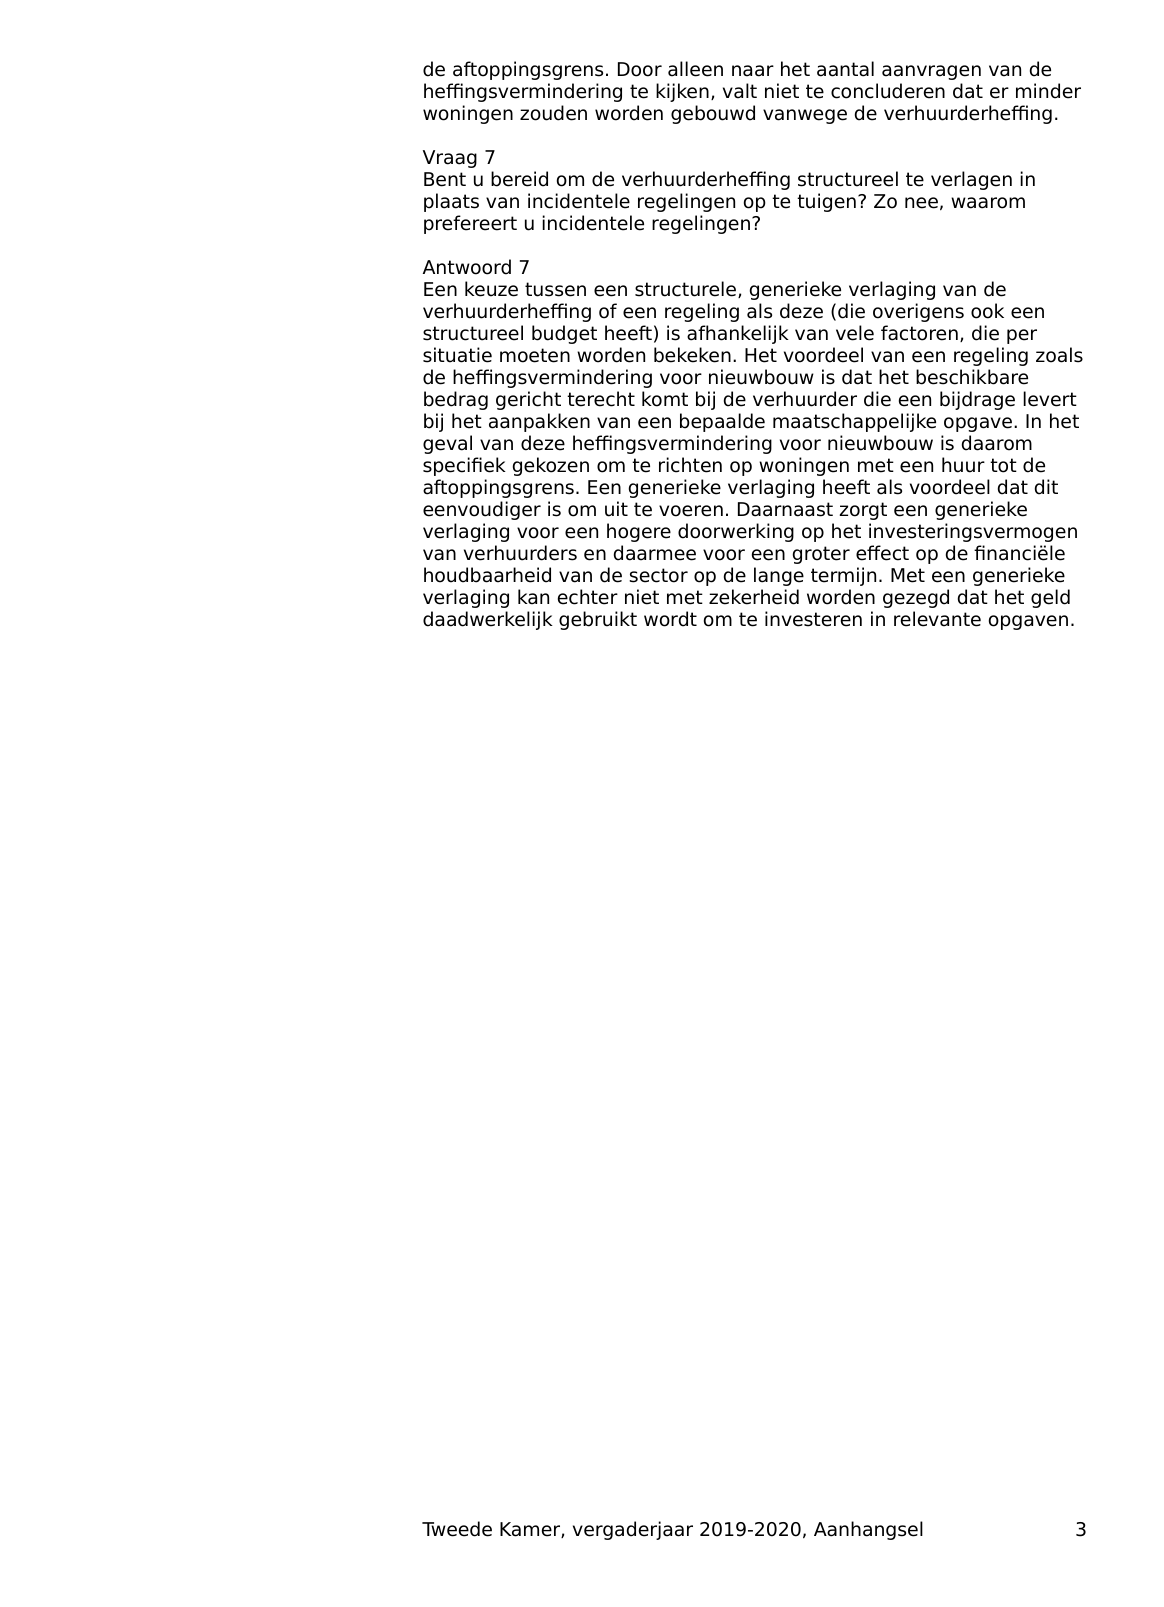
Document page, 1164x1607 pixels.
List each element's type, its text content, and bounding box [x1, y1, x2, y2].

text Vraag 7 [422, 147, 1087, 169]
text Antwoord 7 [422, 257, 1087, 279]
text de aftoppingsgrens. Door alleen naar het aantal aanvragen van de heffingsvermindering te kijken, valt niet te concluderen dat er minder woningen zouden worden gebouwd vanwege de verhuurderheffing. [422, 59, 1087, 125]
text Bent u bereid om de verhuurderheffing structureel te verlagen in plaats van incidentele regelingen op te tuigen? Zo nee, waarom prefereert u incidentele regelingen? [422, 169, 1087, 235]
text Een keuze tussen een structurele, generieke verlaging van de verhuurderheffing of een regeling als deze (die overigens ook een structureel budget heeft) is afhankelijk van vele factoren, die per situatie moeten worden bekeken. Het voordeel van een regeling zoals de heffingsvermindering voor nieuwbouw is dat het beschikbare bedrag gericht terecht komt bij de verhuurder die een bijdrage levert bij het aanpakken van een bepaalde maatschappelijke opgave. In het geval van deze heffingsvermindering voor nieuwbouw is daarom specifiek gekozen om te richten op woningen met een huur tot de aftoppingsgrens. Een generieke verlaging heeft als voordeel dat dit eenvoudiger is om uit te voeren. Daarnaast zorgt een generieke verlaging voor een hogere doorwerking op het investeringsvermogen van verhuurders en daarmee voor een groter effect op de financiële houdbaarheid van de sector op de lange termijn. Met een generieke verlaging kan echter niet met zekerheid worden gezegd dat het geld daadwerkelijk gebruikt wordt om te investeren in relevante opgaven. [422, 279, 1087, 631]
